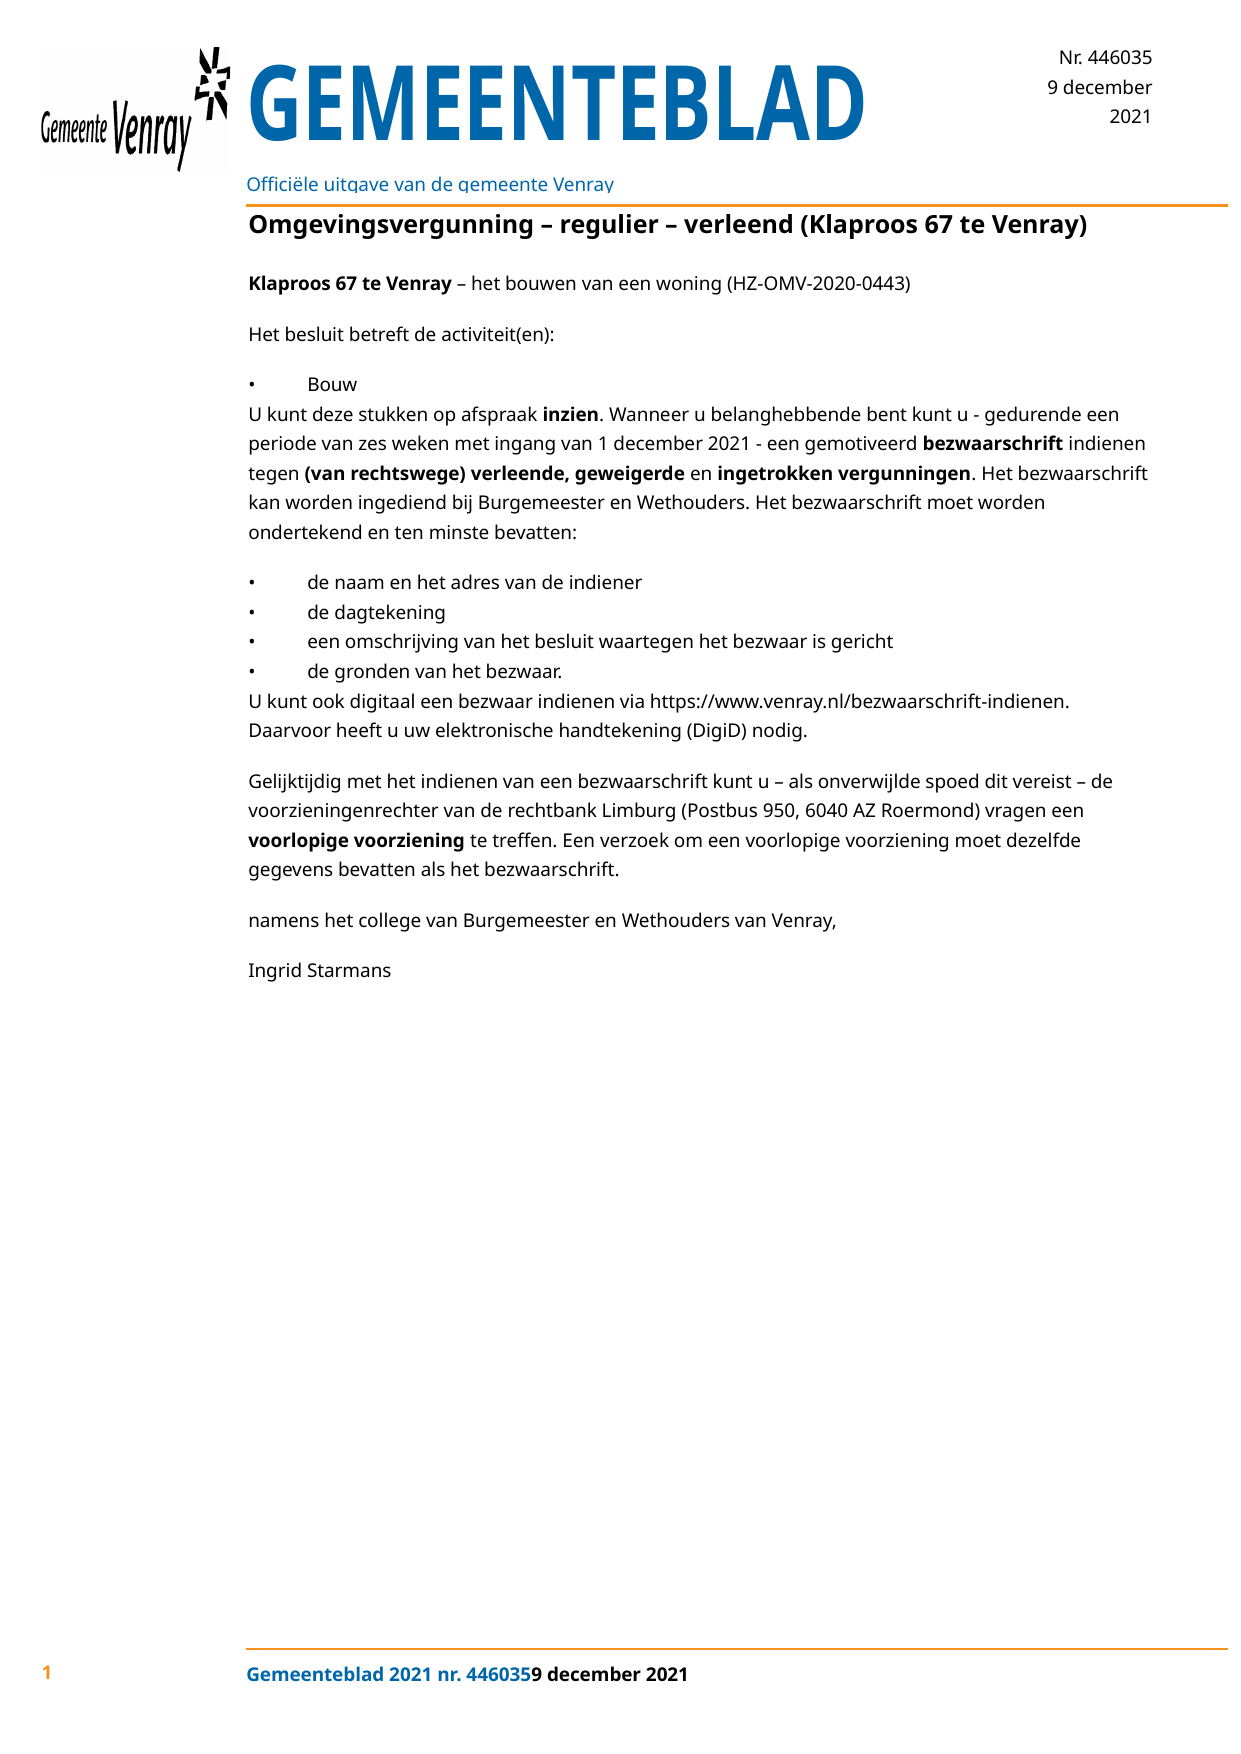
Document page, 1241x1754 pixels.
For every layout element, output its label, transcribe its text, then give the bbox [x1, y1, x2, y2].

text Gelijktijdig met het indienen van een bezwaarschrift kunt u – als onverwijlde spoed dit vereist – de voorzieningenrechter van de rechtbank Limburg (Postbus 950, 6040 AZ Roermond) vragen een voorlopige voorziening te treffen. Een verzoek om een voorlopige voorziening moet dezelfde gegevens bevatten als het bezwaarschrift. [248, 768, 1152, 882]
text Klaproos 67 te Venray – het bouwen van een woning (HZ-OMV-2020-0443) [248, 270, 1152, 296]
list een omschrijving van het besluit waartegen het bezwaar is gericht [248, 629, 1152, 654]
text namens het college van Burgemeester en Wethouders van Venray, [248, 907, 1152, 933]
text U kunt ook digitaal een bezwaar indienen via https://www.venray.nl/bezwaarschrift-indienen. Daarvoor heeft u uw elektronische handtekening (DigiD) nodig. [248, 688, 1152, 743]
picture [41, 47, 231, 172]
text Het besluit betreft de activiteit(en): [248, 321, 1152, 346]
list de gronden van het bezwaar. [248, 658, 1152, 684]
list de dagtekening [248, 599, 1152, 625]
list Bouw [248, 371, 1152, 397]
text U kunt deze stukken op afspraak inzien. Wanneer u belanghebbende bent kunt u - gedurende een periode van zes weken met ingang van 1 december 2021 - een gemotiveerd bezwaarschrift indienen tegen (van rechtswege) verleende, geweigerde en ingetrokken vergunningen. Het bezwaarschrift kan worden ingediend bij Burgemeester en Wethouders. Het bezwaarschrift moet worden ondertekend en ten minste bevatten: [248, 401, 1152, 545]
text Omgevingsvergunning – regulier – verleend (Klaproos 67 te Venray) [248, 207, 1152, 241]
list de naam en het adres van de indiener [248, 569, 1152, 595]
text Ingrid Starmans [248, 957, 1152, 983]
